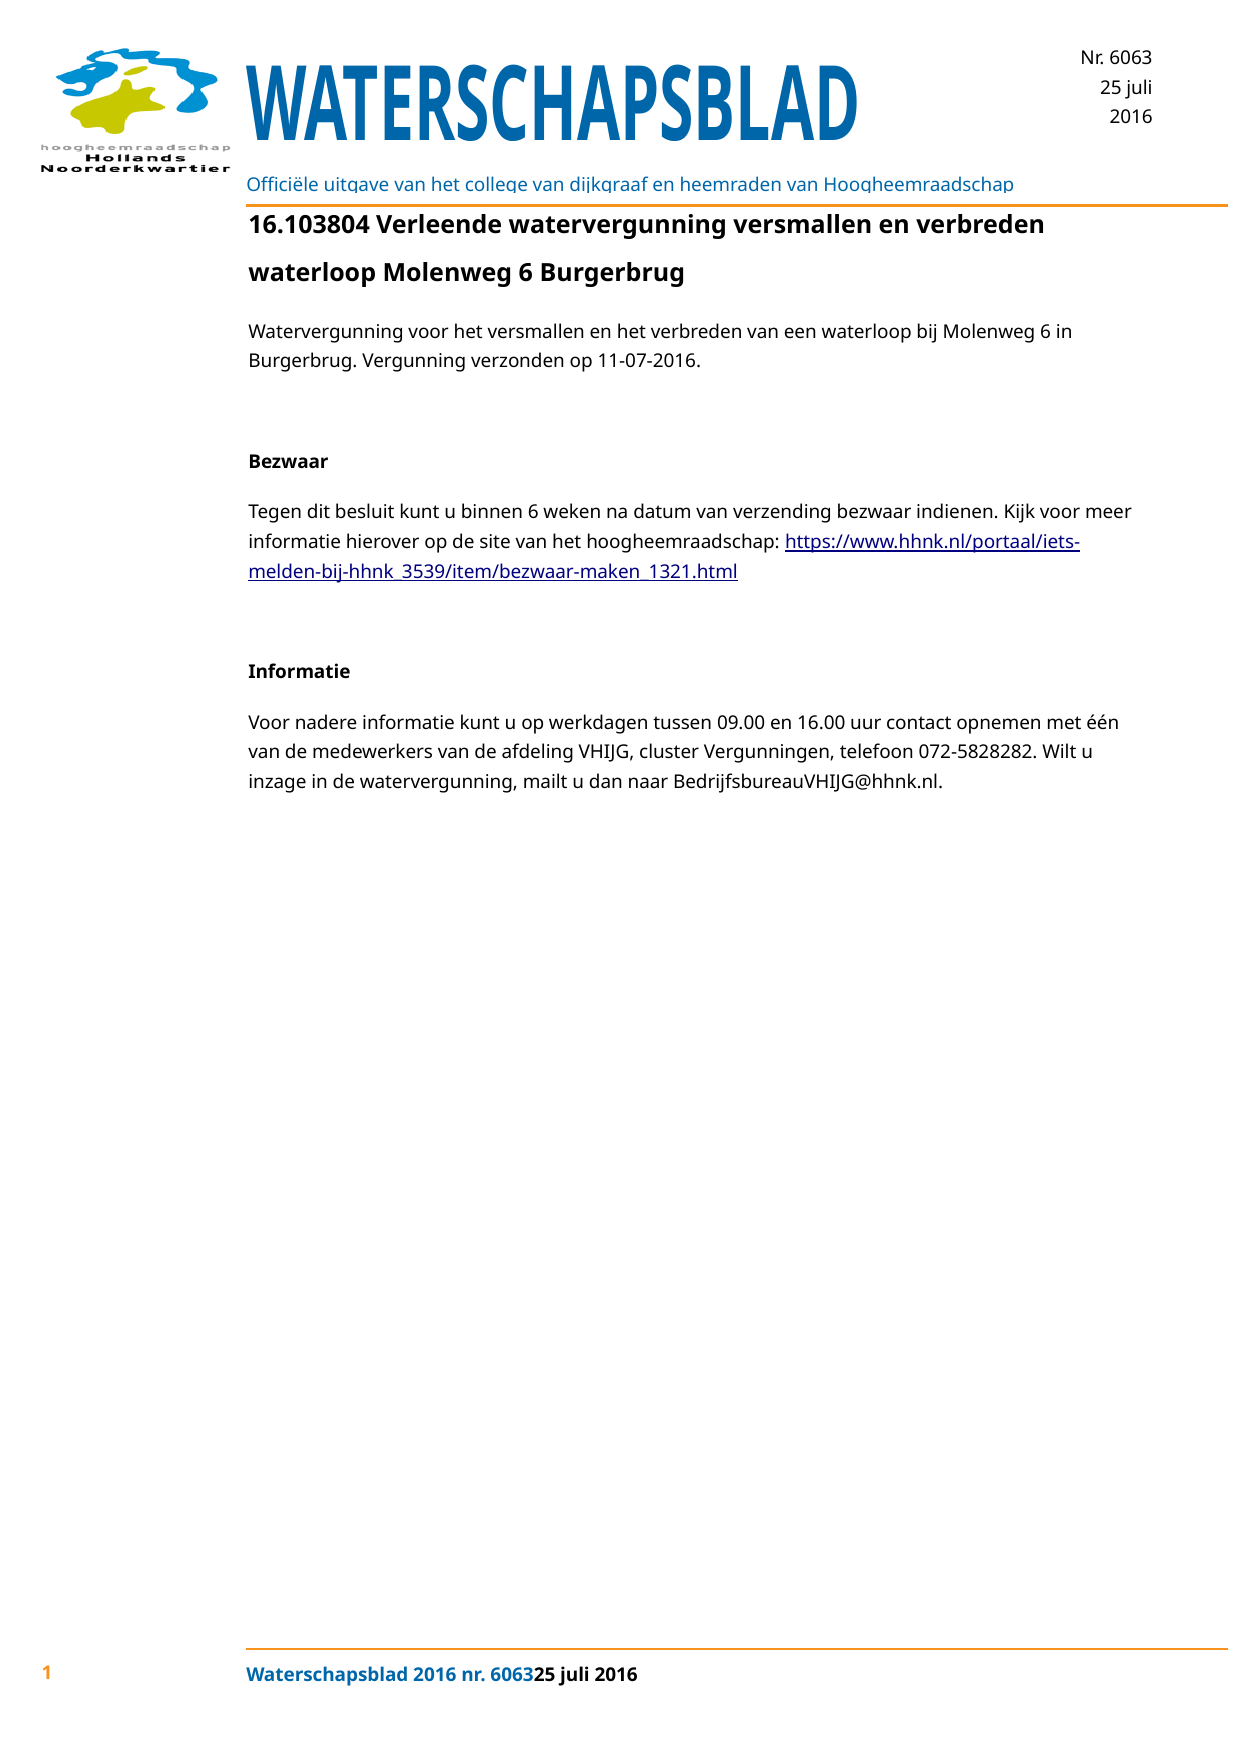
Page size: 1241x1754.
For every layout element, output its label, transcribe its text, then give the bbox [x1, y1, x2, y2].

text 16.103804 Verleende watervergunning versmallen en verbreden waterloop Molenweg 6 Burgerbrug [248, 207, 1152, 288]
text Watervergunning voor het versmallen en het verbreden van een waterloop bij Molenweg 6 in Burgerbrug. Vergunning verzonden op 11-07-2016. [248, 318, 1152, 373]
text Voor nadere informatie kunt u op werkdagen tussen 09.00 en 16.00 uur contact opnemen met één van de medewerkers van de afdeling VHIJG, cluster Vergunningen, telefoon 072-5828282. Wilt u inzage in de watervergunning, mailt u dan naar BedrijfsbureauVHIJG@hhnk.nl. [248, 709, 1152, 794]
text Bezwaar [248, 448, 1152, 474]
text Tegen dit besluit kunt u binnen 6 weken na datum van verzending bezwaar indienen. Kijk voor meer informatie hierover op de site van het hoogheemraadschap: https://www.hhnk.nl/portaal/iets-melden-bij-hhnk_3539/item/bezwaar-maken_1321.html [248, 499, 1152, 584]
text Informatie [248, 659, 1152, 684]
picture [41, 47, 231, 172]
